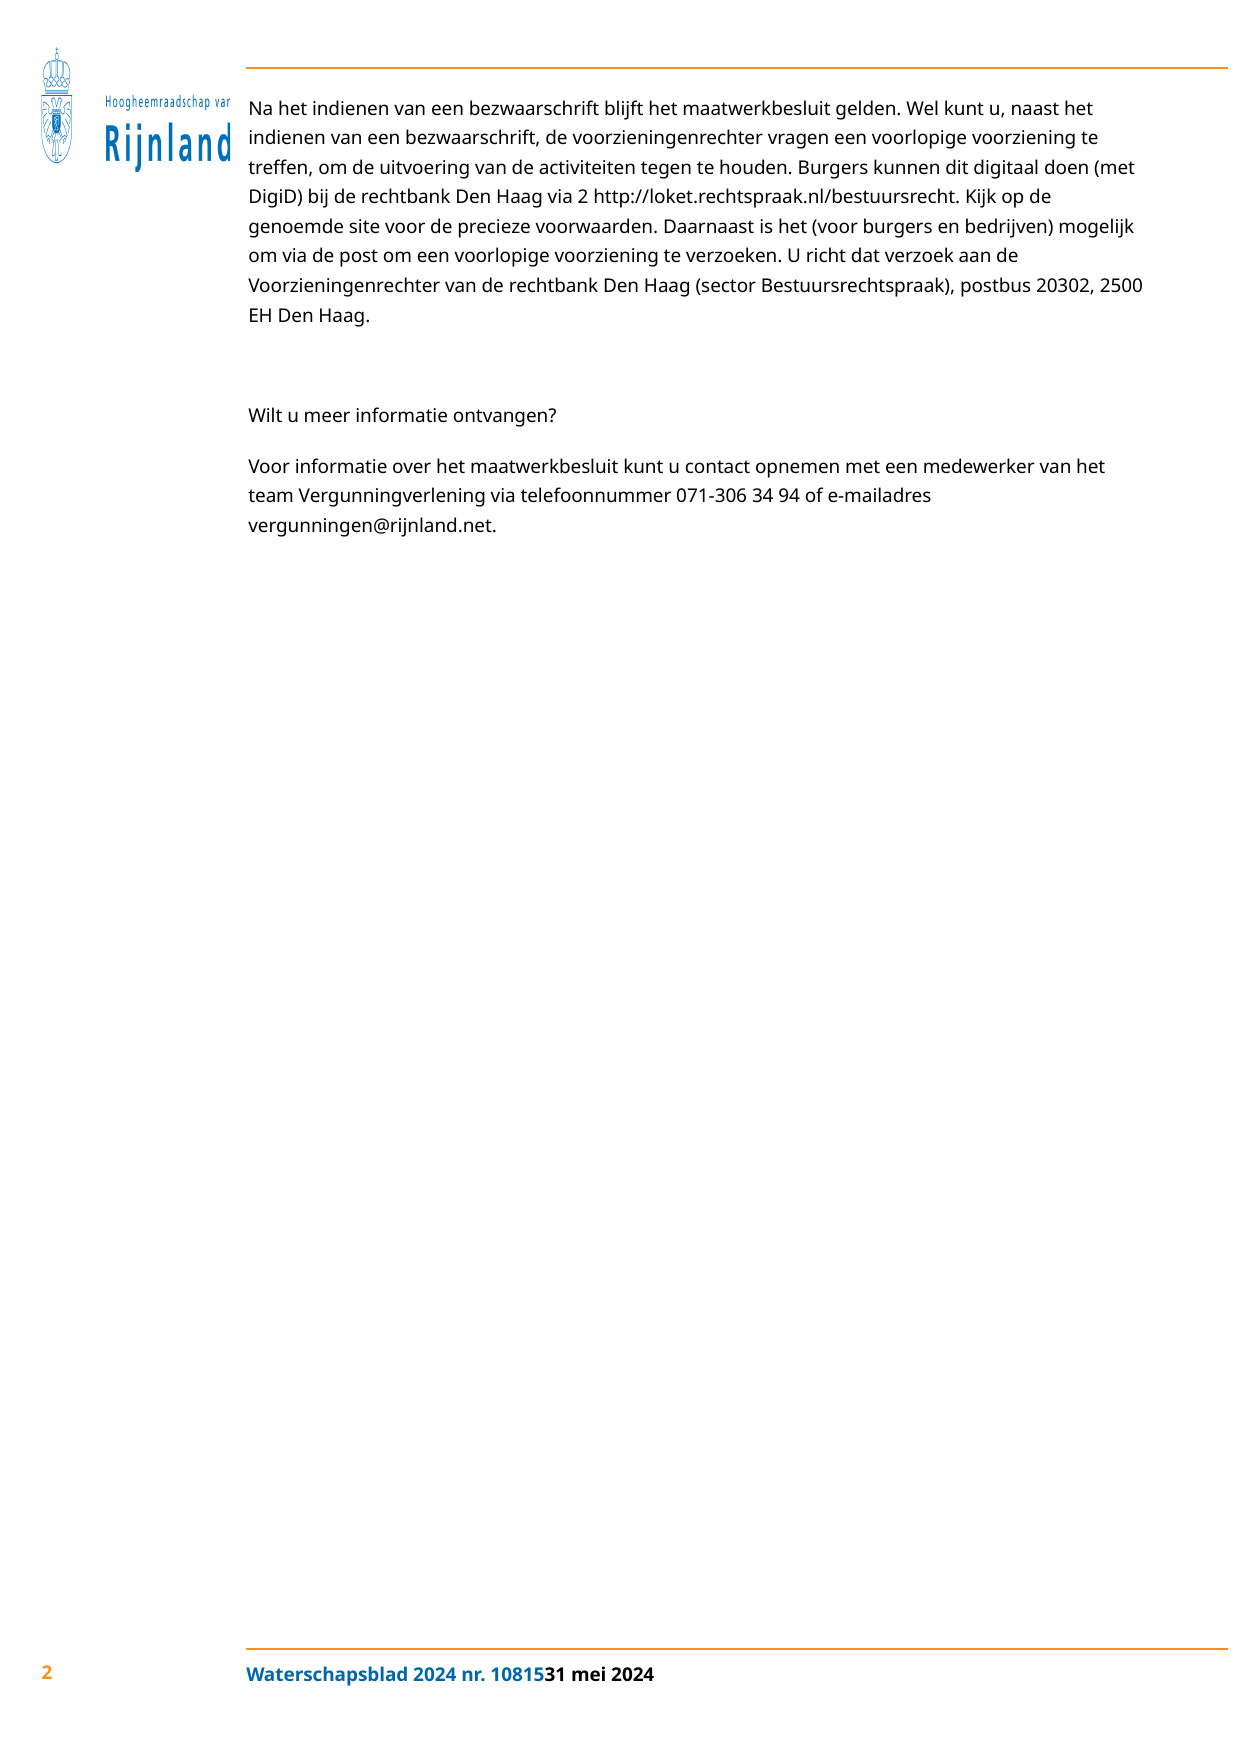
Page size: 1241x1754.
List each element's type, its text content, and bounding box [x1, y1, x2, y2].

text Wilt u meer informatie ontvangen? [248, 403, 1152, 428]
text Voor informatie over het maatwerkbesluit kunt u contact opnemen met een medewerker van het team Vergunningverlening via telefoonnummer 071-306 34 94 of e-mailadres vergunningen@rijnland.net. [248, 453, 1152, 538]
picture [41, 47, 231, 172]
text Na het indienen van een bezwaarschrift blijft het maatwerkbesluit gelden. Wel kunt u, naast het indienen van een bezwaarschrift, de voorzieningenrechter vragen een voorlopige voorziening te treffen, om de uitvoering van de activiteiten tegen te houden. Burgers kunnen dit digitaal doen (met DigiD) bij de rechtbank Den Haag via 2 http://loket.rechtspraak.nl/bestuursrecht. Kijk op de genoemde site voor de precieze voorwaarden. Daarnaast is het (voor burgers en bedrijven) mogelijk om via de post om een voorlopige voorziening te verzoeken. U richt dat verzoek aan de Voorzieningenrechter van de rechtbank Den Haag (sector Bestuursrechtspraak), postbus 20302, 2500 EH Den Haag. [248, 95, 1152, 328]
